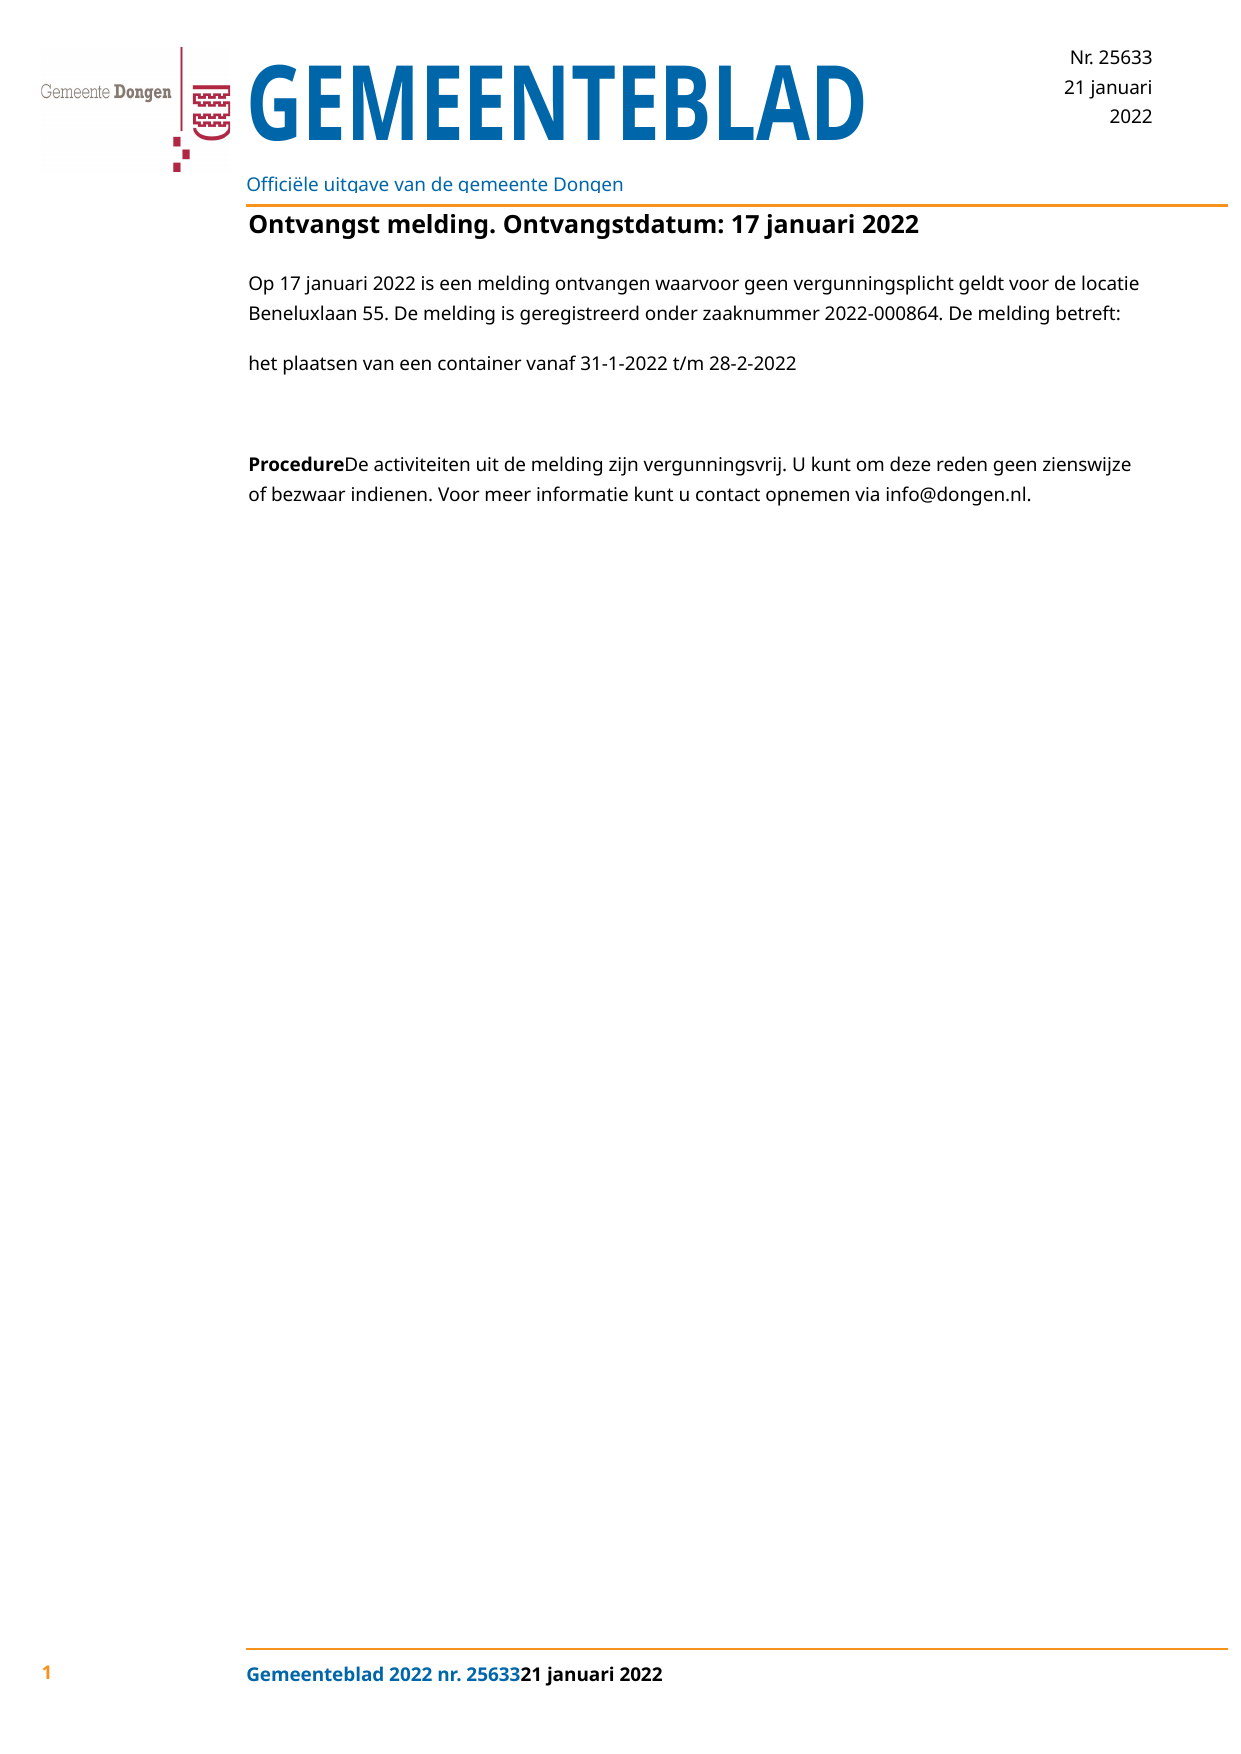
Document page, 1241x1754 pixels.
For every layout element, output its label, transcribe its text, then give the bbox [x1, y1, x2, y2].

text ProcedureDe activiteiten uit de melding zijn vergunningsvrij. U kunt om deze reden geen zienswijze of bezwaar indienen. Voor meer informatie kunt u contact opnemen via info@dongen.nl. [248, 451, 1152, 506]
text het plaatsen van een container vanaf 31-1-2022 t/m 28-2-2022 [248, 350, 1152, 376]
text Ontvangst melding. Ontvangstdatum: 17 januari 2022 [248, 207, 1152, 241]
picture [41, 47, 231, 172]
text Op 17 januari 2022 is een melding ontvangen waarvoor geen vergunningsplicht geldt voor de locatie Beneluxlaan 55. De melding is geregistreerd onder zaaknummer 2022-000864. De melding betreft: [248, 270, 1152, 326]
